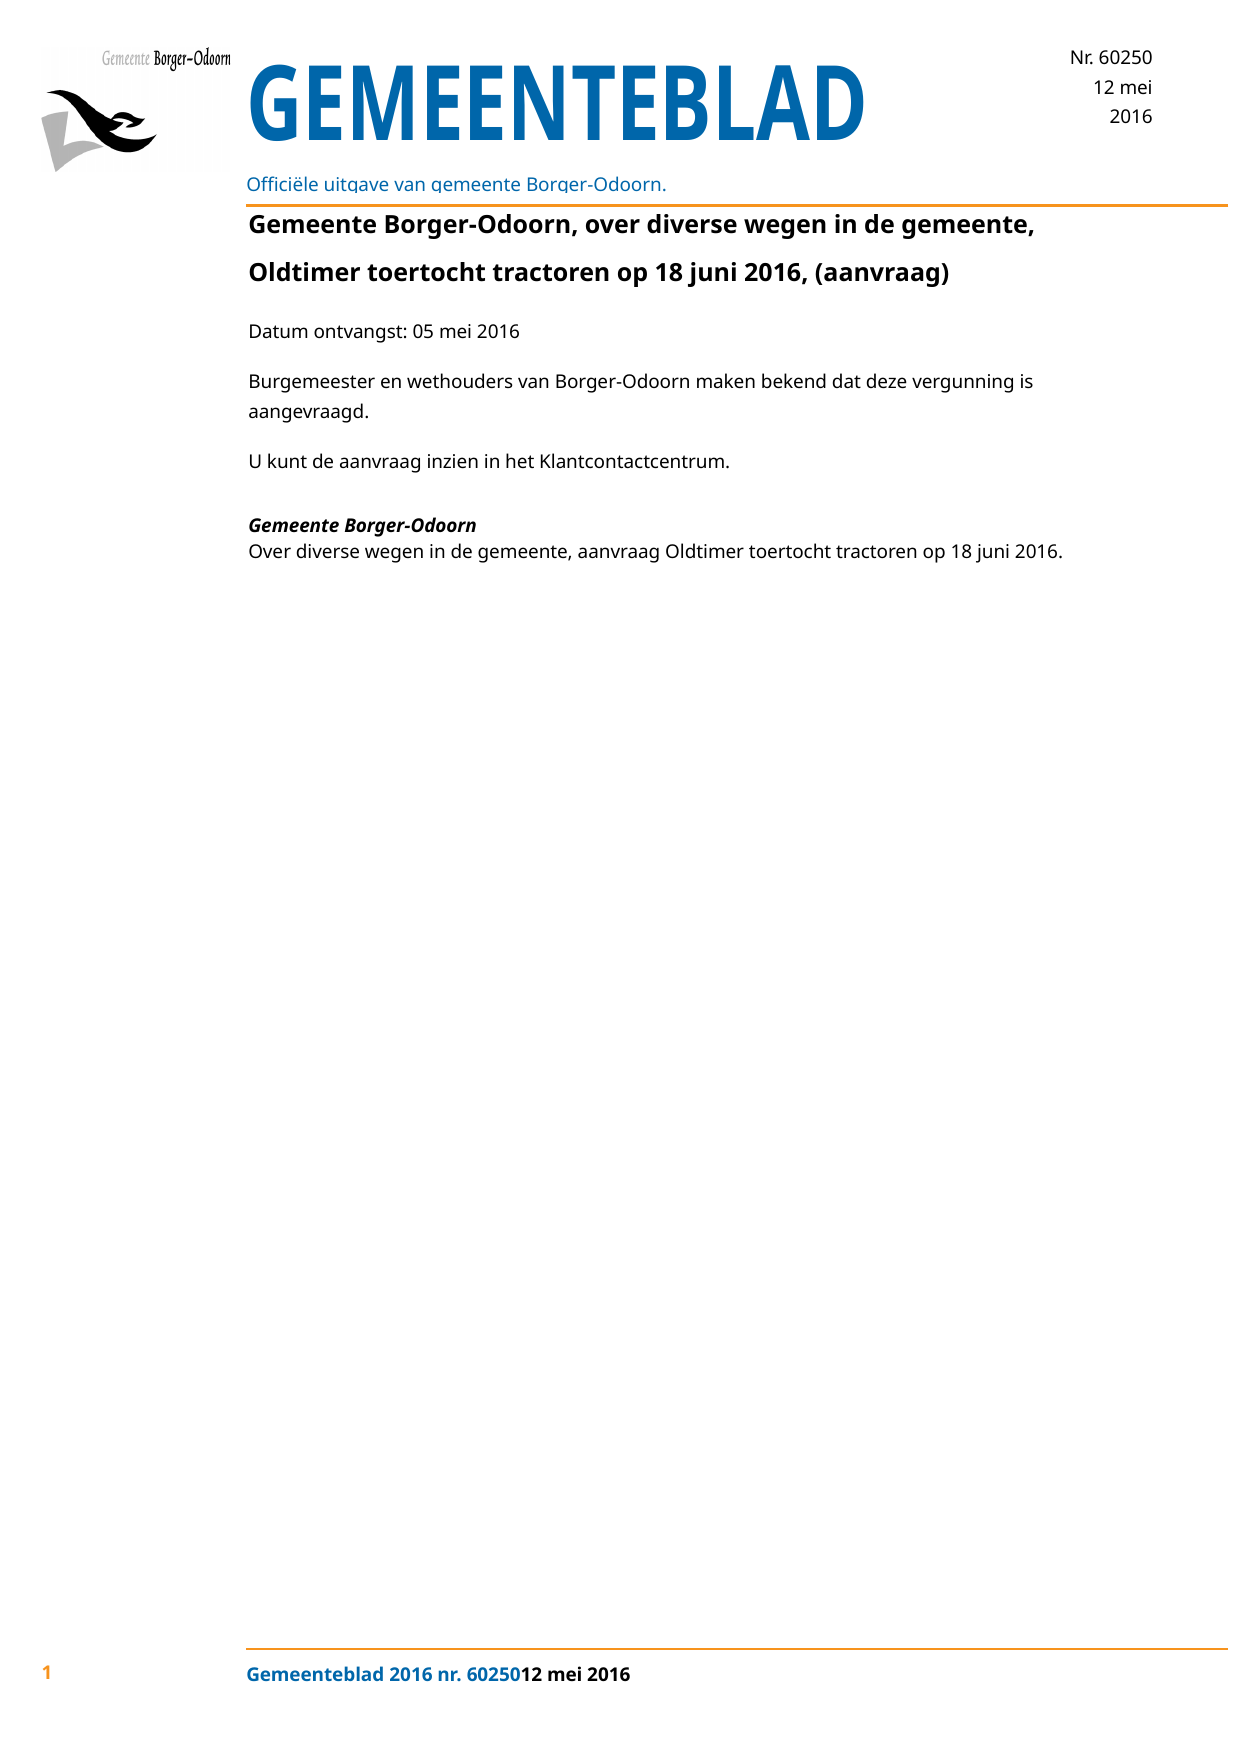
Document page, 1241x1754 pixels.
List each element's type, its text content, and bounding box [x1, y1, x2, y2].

text Gemeente Borger-Odoorn [248, 512, 1152, 538]
text Datum ontvangst: 05 mei 2016 [248, 318, 1152, 344]
text Gemeente Borger-Odoorn, over diverse wegen in de gemeente, Oldtimer toertocht tractoren op 18 juni 2016, (aanvraag) [248, 207, 1152, 288]
text Burgemeester en wethouders van Borger-Odoorn maken bekend dat deze vergunning is aangevraagd. [248, 368, 1152, 424]
text Over diverse wegen in de gemeente, aanvraag Oldtimer toertocht tractoren op 18 juni 2016. [248, 538, 1152, 564]
text U kunt de aanvraag inzien in het Klantcontactcentrum. [248, 448, 1152, 474]
picture [41, 47, 231, 172]
